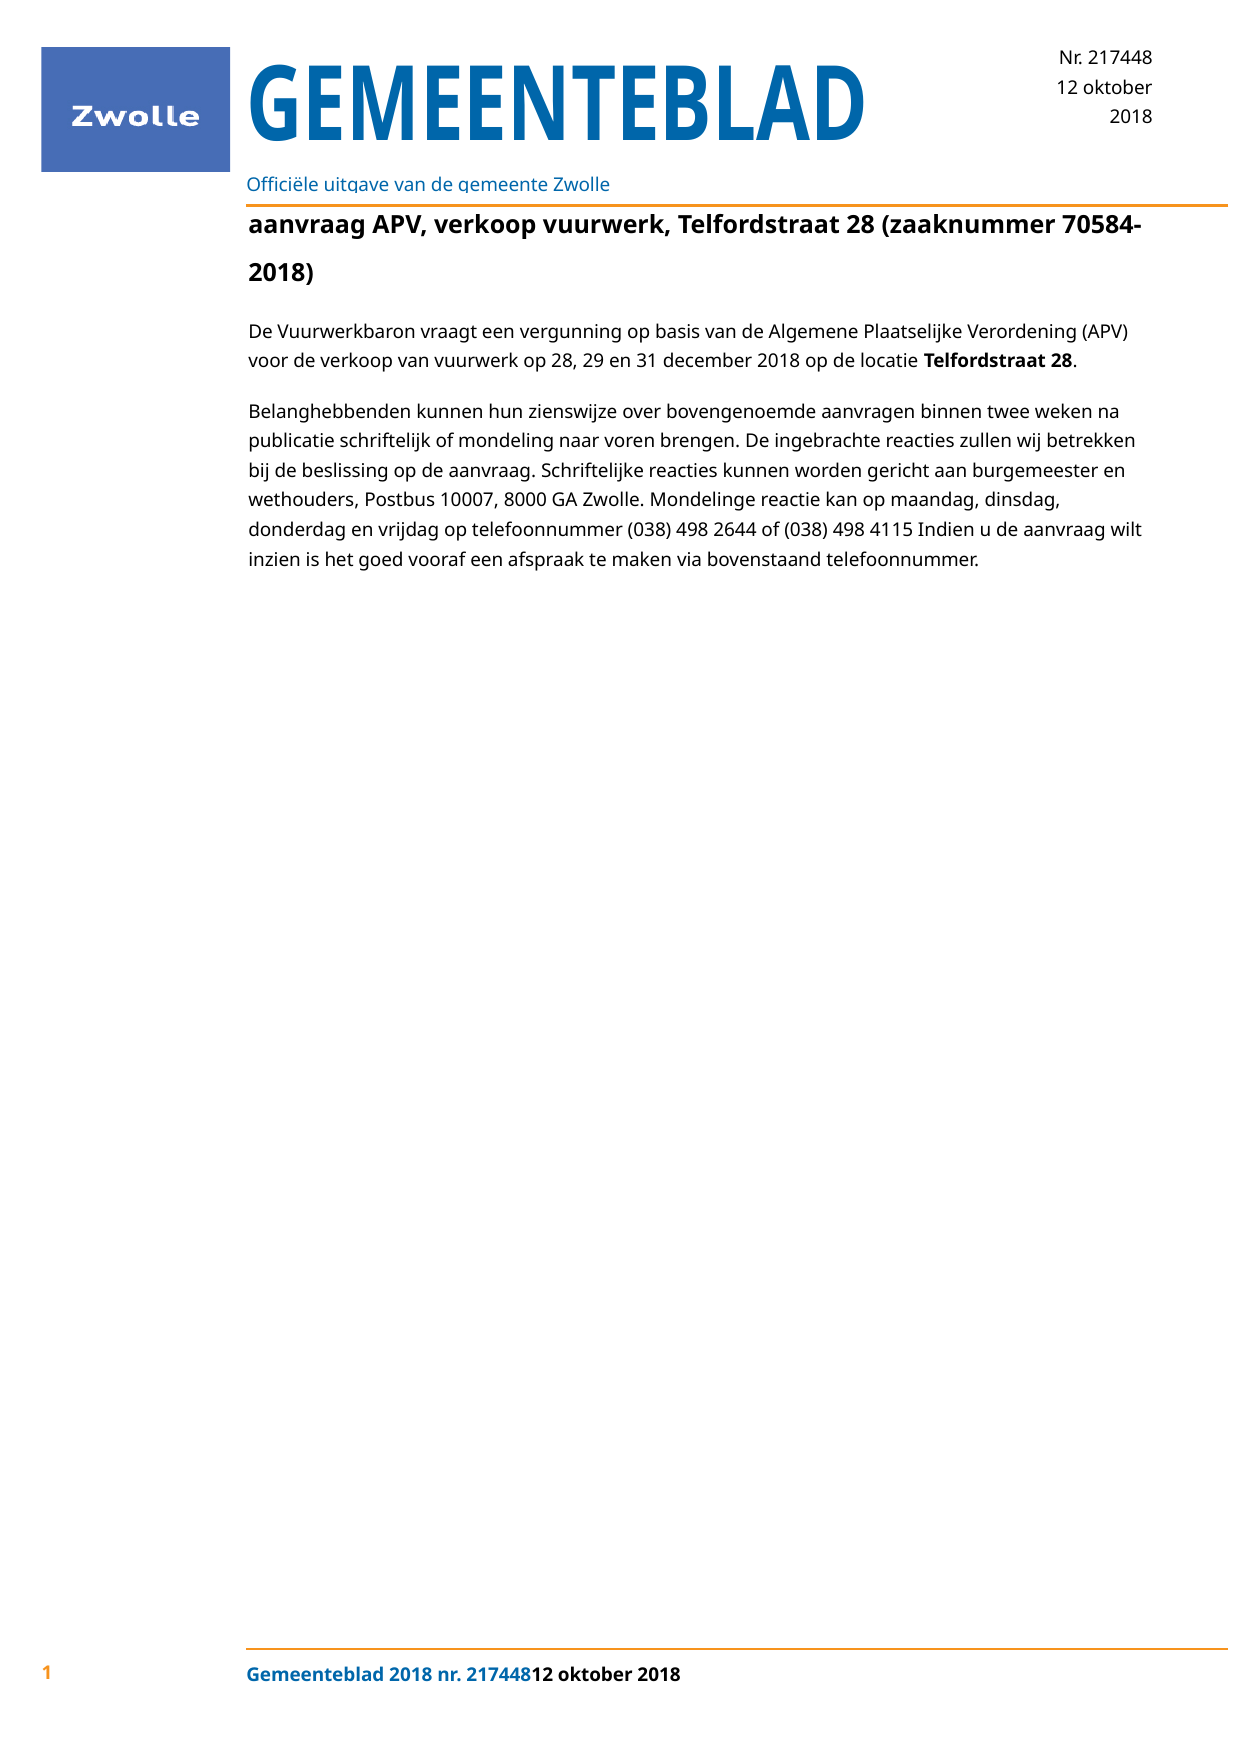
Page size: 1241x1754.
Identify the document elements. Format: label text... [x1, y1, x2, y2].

text De Vuurwerkbaron vraagt een vergunning op basis van de Algemene Plaatselijke Verordening (APV) voor de verkoop van vuurwerk op 28, 29 en 31 december 2018 op de locatie Telfordstraat 28. [248, 318, 1152, 373]
picture [41, 47, 231, 172]
text aanvraag APV, verkoop vuurwerk, Telfordstraat 28 (zaaknummer 70584-2018) [248, 207, 1152, 288]
text Belanghebbenden kunnen hun zienswijze over bovengenoemde aanvragen binnen twee weken na publicatie schriftelijk of mondeling naar voren brengen. De ingebrachte reacties zullen wij betrekken bij de beslissing op de aanvraag. Schriftelijke reacties kunnen worden gericht aan burgemeester en wethouders, Postbus 10007, 8000 GA Zwolle. Mondelinge reactie kan op maandag, dinsdag, donderdag en vrijdag op telefoonnummer (038) 498 2644 of (038) 498 4115 Indien u de aanvraag wilt inzien is het goed vooraf een afspraak te maken via bovenstaand telefoonnummer. [248, 398, 1152, 572]
